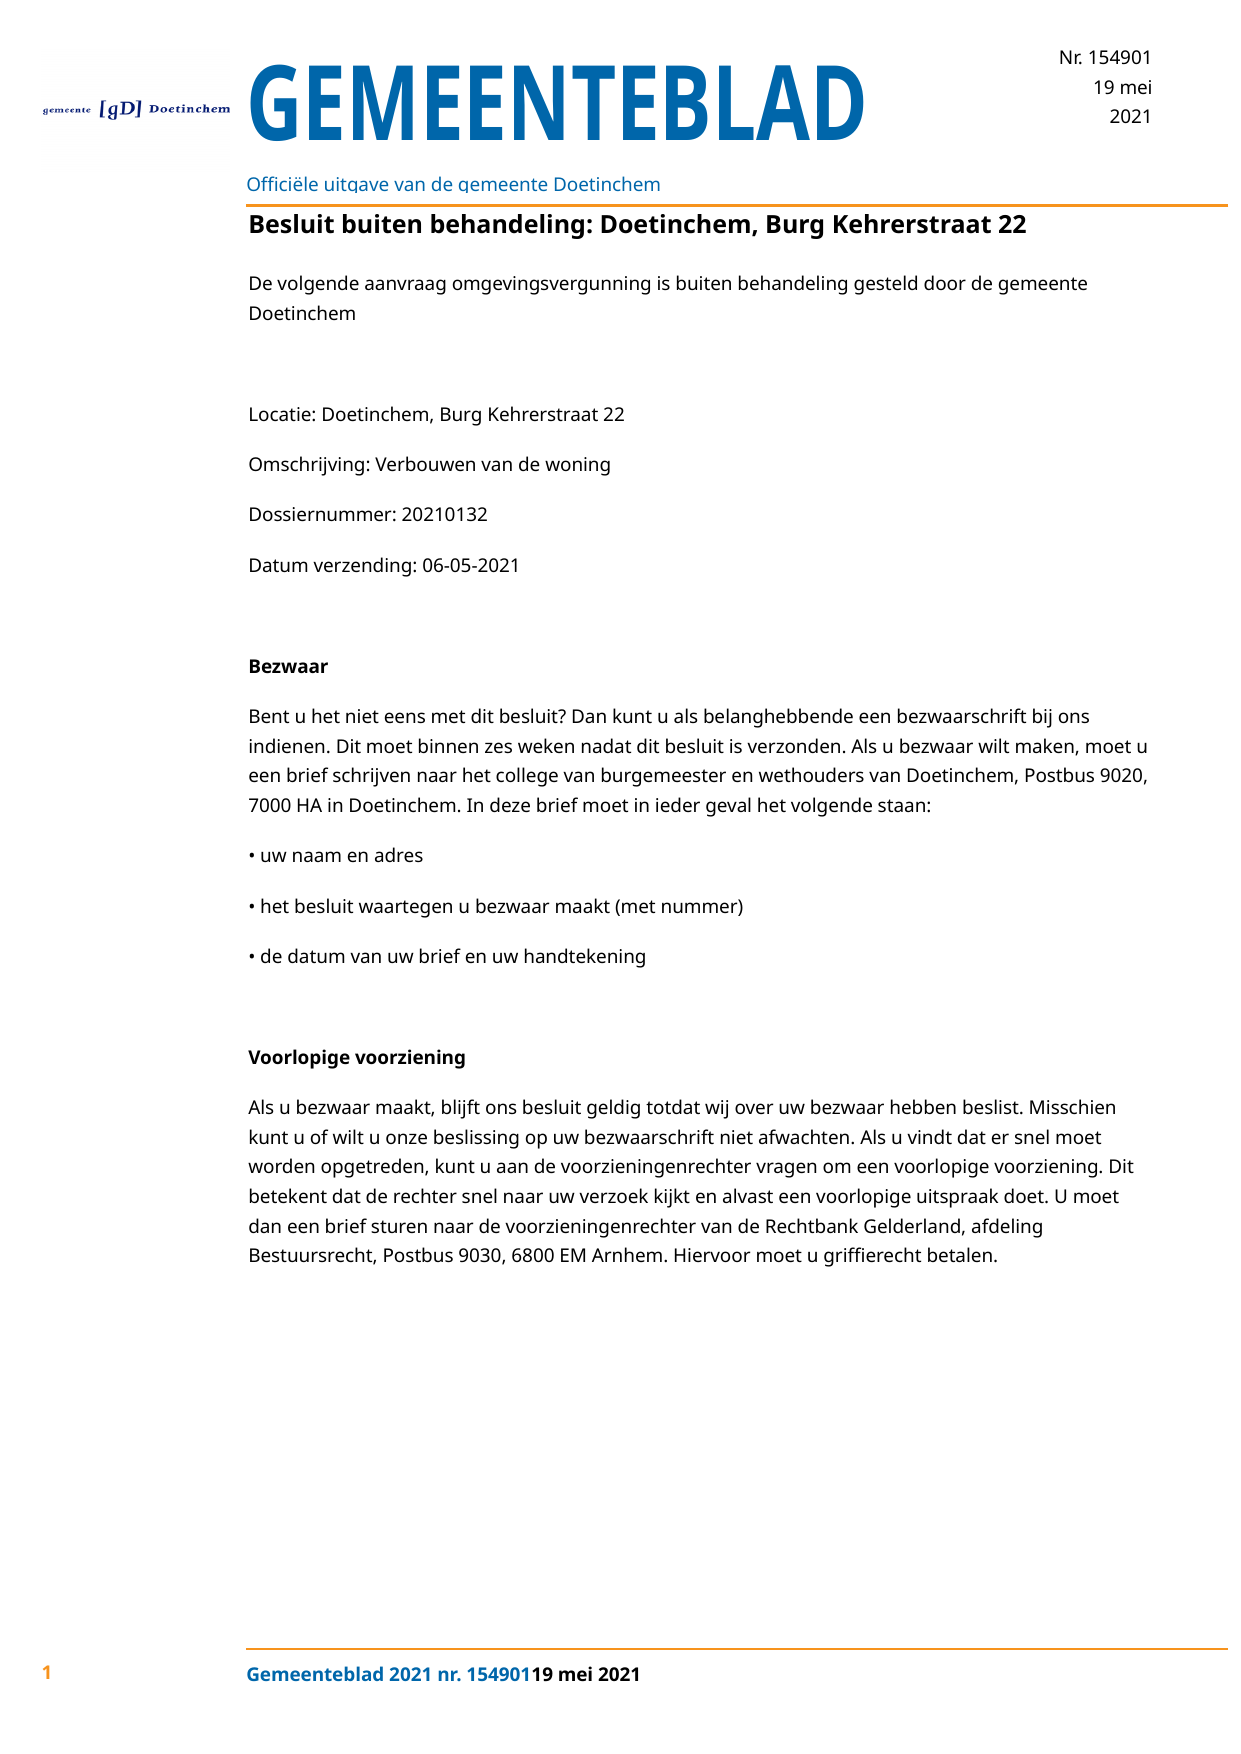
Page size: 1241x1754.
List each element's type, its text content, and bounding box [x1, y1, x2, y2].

text Omschrijving: Verbouwen van de woning [248, 451, 1152, 477]
text Als u bezwaar maakt, blijft ons besluit geldig totdat wij over uw bezwaar hebben beslist. Misschien kunt u of wilt u onze beslissing op uw bezwaarschrift niet afwachten. Als u vindt dat er snel moet worden opgetreden, kunt u aan de voorzieningenrechter vragen om een voorlopige voorziening. Dit betekent dat de rechter snel naar uw verzoek kijkt en alvast een voorlopige uitspraak doet. U moet dan een brief sturen naar de voorzieningenrechter van de Rechtbank Gelderland, afdeling Bestuursrecht, Postbus 9030, 6800 EM Arnhem. Hiervoor moet u griffierecht betalen. [248, 1094, 1152, 1268]
text De volgende aanvraag omgevingsvergunning is buiten behandeling gesteld door de gemeente Doetinchem [248, 270, 1152, 326]
text Bent u het niet eens met dit besluit? Dan kunt u als belanghebbende een bezwaarschrift bij ons indienen. Dit moet binnen zes weken nadat dit besluit is verzonden. Als u bezwaar wilt maken, moet u een brief schrijven naar het college van burgemeester en wethouders van Doetinchem, Postbus 9020, 7000 HA in Doetinchem. In deze brief moet in ieder geval het volgende staan: [248, 703, 1152, 818]
text Bezwaar [248, 653, 1152, 678]
text Locatie: Doetinchem, Burg Kehrerstraat 22 [248, 401, 1152, 426]
picture [41, 47, 231, 172]
text Besluit buiten behandeling: Doetinchem, Burg Kehrerstraat 22 [248, 207, 1152, 241]
text • het besluit waartegen u bezwaar maakt (met nummer) [248, 893, 1152, 918]
text • uw naam en adres [248, 842, 1152, 868]
text Datum verzending: 06-05-2021 [248, 552, 1152, 578]
text Voorlopige voorziening [248, 1044, 1152, 1070]
text • de datum van uw brief en uw handtekening [248, 943, 1152, 969]
text Dossiernummer: 20210132 [248, 502, 1152, 527]
